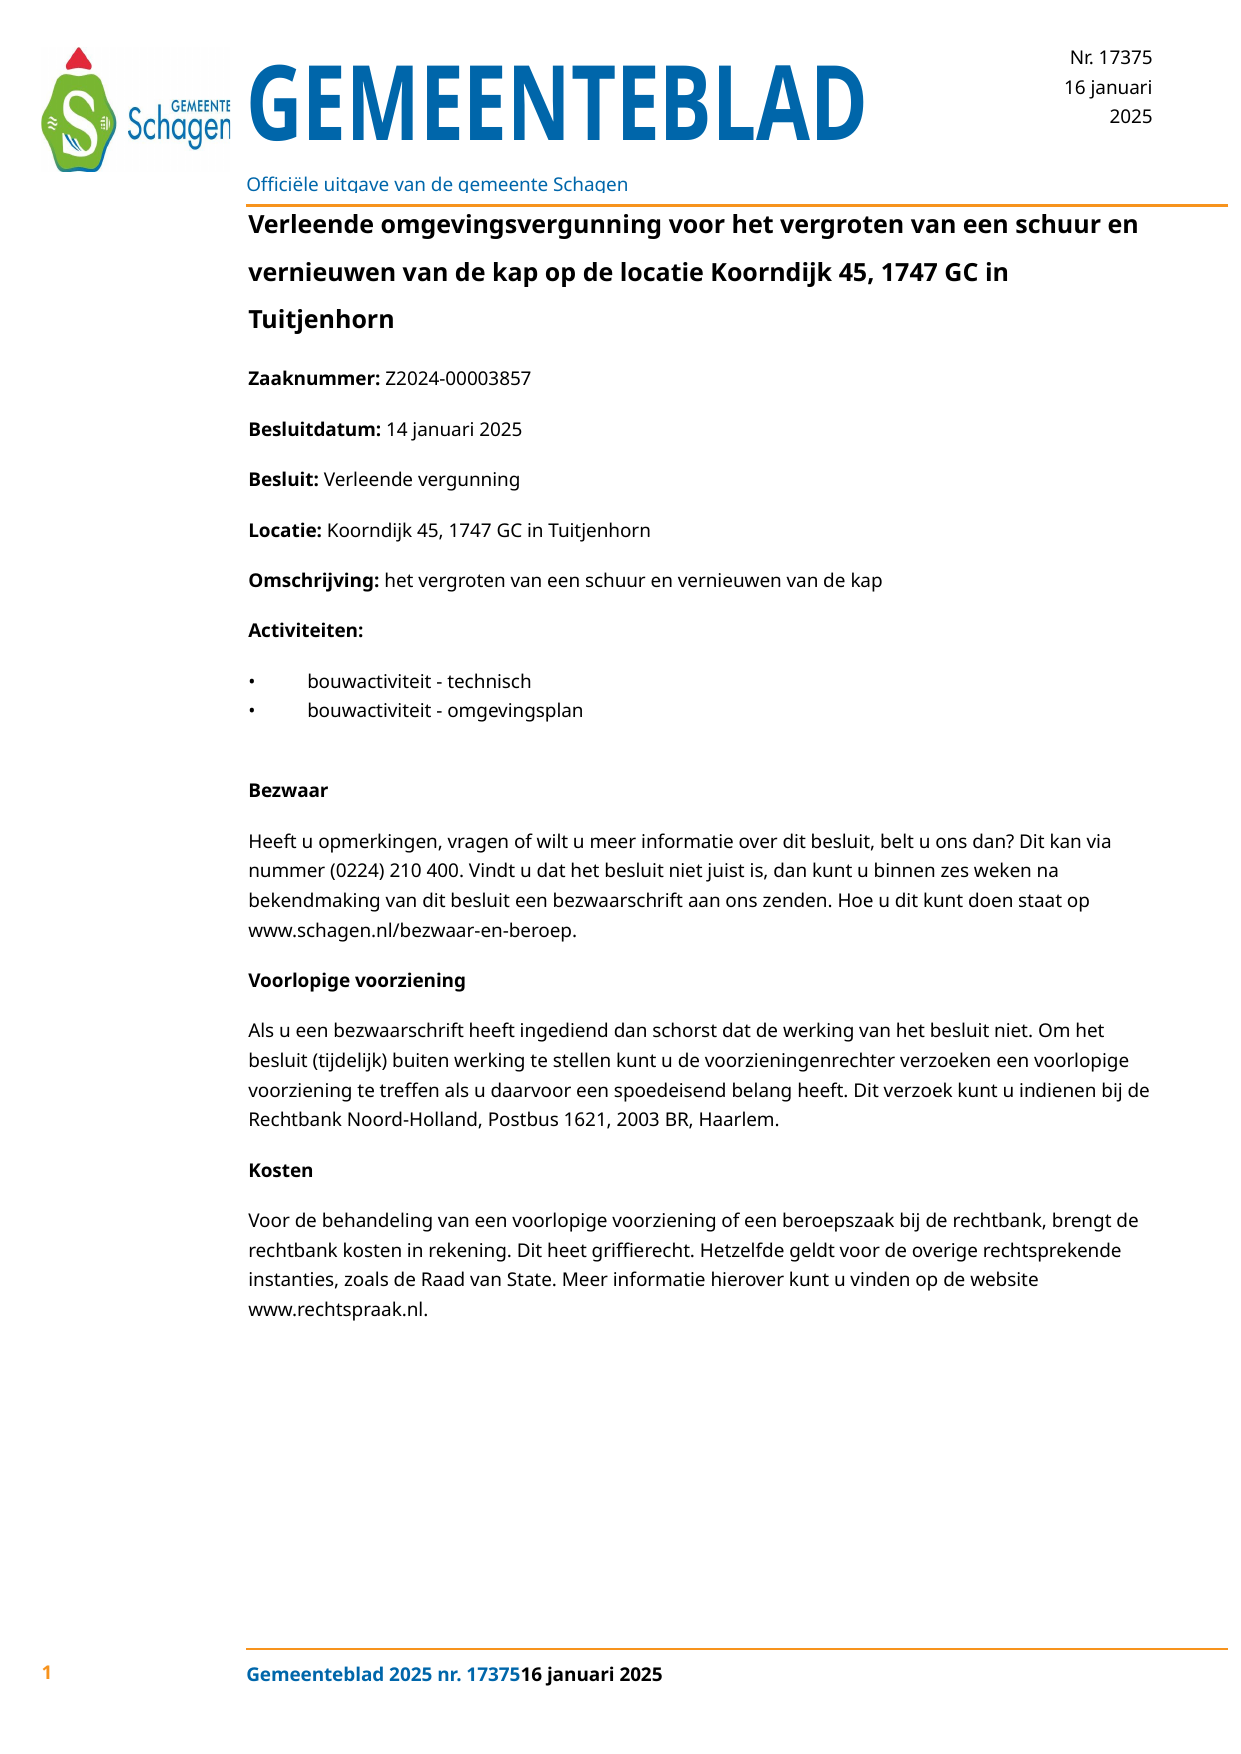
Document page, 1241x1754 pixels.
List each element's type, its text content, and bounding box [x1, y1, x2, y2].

text Activiteiten: [248, 618, 1152, 643]
picture [41, 47, 231, 172]
text Voorlopige voorziening [248, 967, 1152, 993]
text Verleende omgevingsvergunning voor het vergroten van een schuur en vernieuwen van de kap op de locatie Koorndijk 45, 1747 GC in Tuitjenhorn [248, 207, 1152, 336]
text Bezwaar [248, 778, 1152, 803]
text Besluit: Verleende vergunning [248, 466, 1152, 492]
text Locatie: Koorndijk 45, 1747 GC in Tuitjenhorn [248, 517, 1152, 542]
list bouwactiviteit - technisch [248, 668, 1152, 694]
list bouwactiviteit - omgevingsplan [248, 698, 1152, 723]
text Omschrijving: het vergroten van een schuur en vernieuwen van de kap [248, 567, 1152, 593]
text Als u een bezwaarschrift heeft ingediend dan schorst dat de werking van het besluit niet. Om het besluit (tijdelijk) buiten werking te stellen kunt u de voorzieningenrechter verzoeken een voorlopige voorziening te treffen als u daarvoor een spoedeisend belang heeft. Dit verzoek kunt u indienen bij de Rechtbank Noord-Holland, Postbus 1621, 2003 BR, Haarlem. [248, 1018, 1152, 1132]
text Heeft u opmerkingen, vragen of wilt u meer informatie over dit besluit, belt u ons dan? Dit kan via nummer (0224) 210 400. Vindt u dat het besluit niet juist is, dan kunt u binnen zes weken na bekendmaking van dit besluit een bezwaarschrift aan ons zenden. Hoe u dit kunt doen staat op www.schagen.nl/bezwaar-en-beroep. [248, 828, 1152, 942]
text Besluitdatum: 14 januari 2025 [248, 416, 1152, 442]
text Kosten [248, 1157, 1152, 1182]
text Zaaknummer: Z2024-00003857 [248, 366, 1152, 391]
text Voor de behandeling van een voorlopige voorziening of een beroepszaak bij de rechtbank, brengt de rechtbank kosten in rekening. Dit heet griffierecht. Hetzelfde geldt voor de overige rechtsprekende instanties, zoals de Raad van State. Meer informatie hierover kunt u vinden op de website www.rechtspraak.nl. [248, 1207, 1152, 1322]
